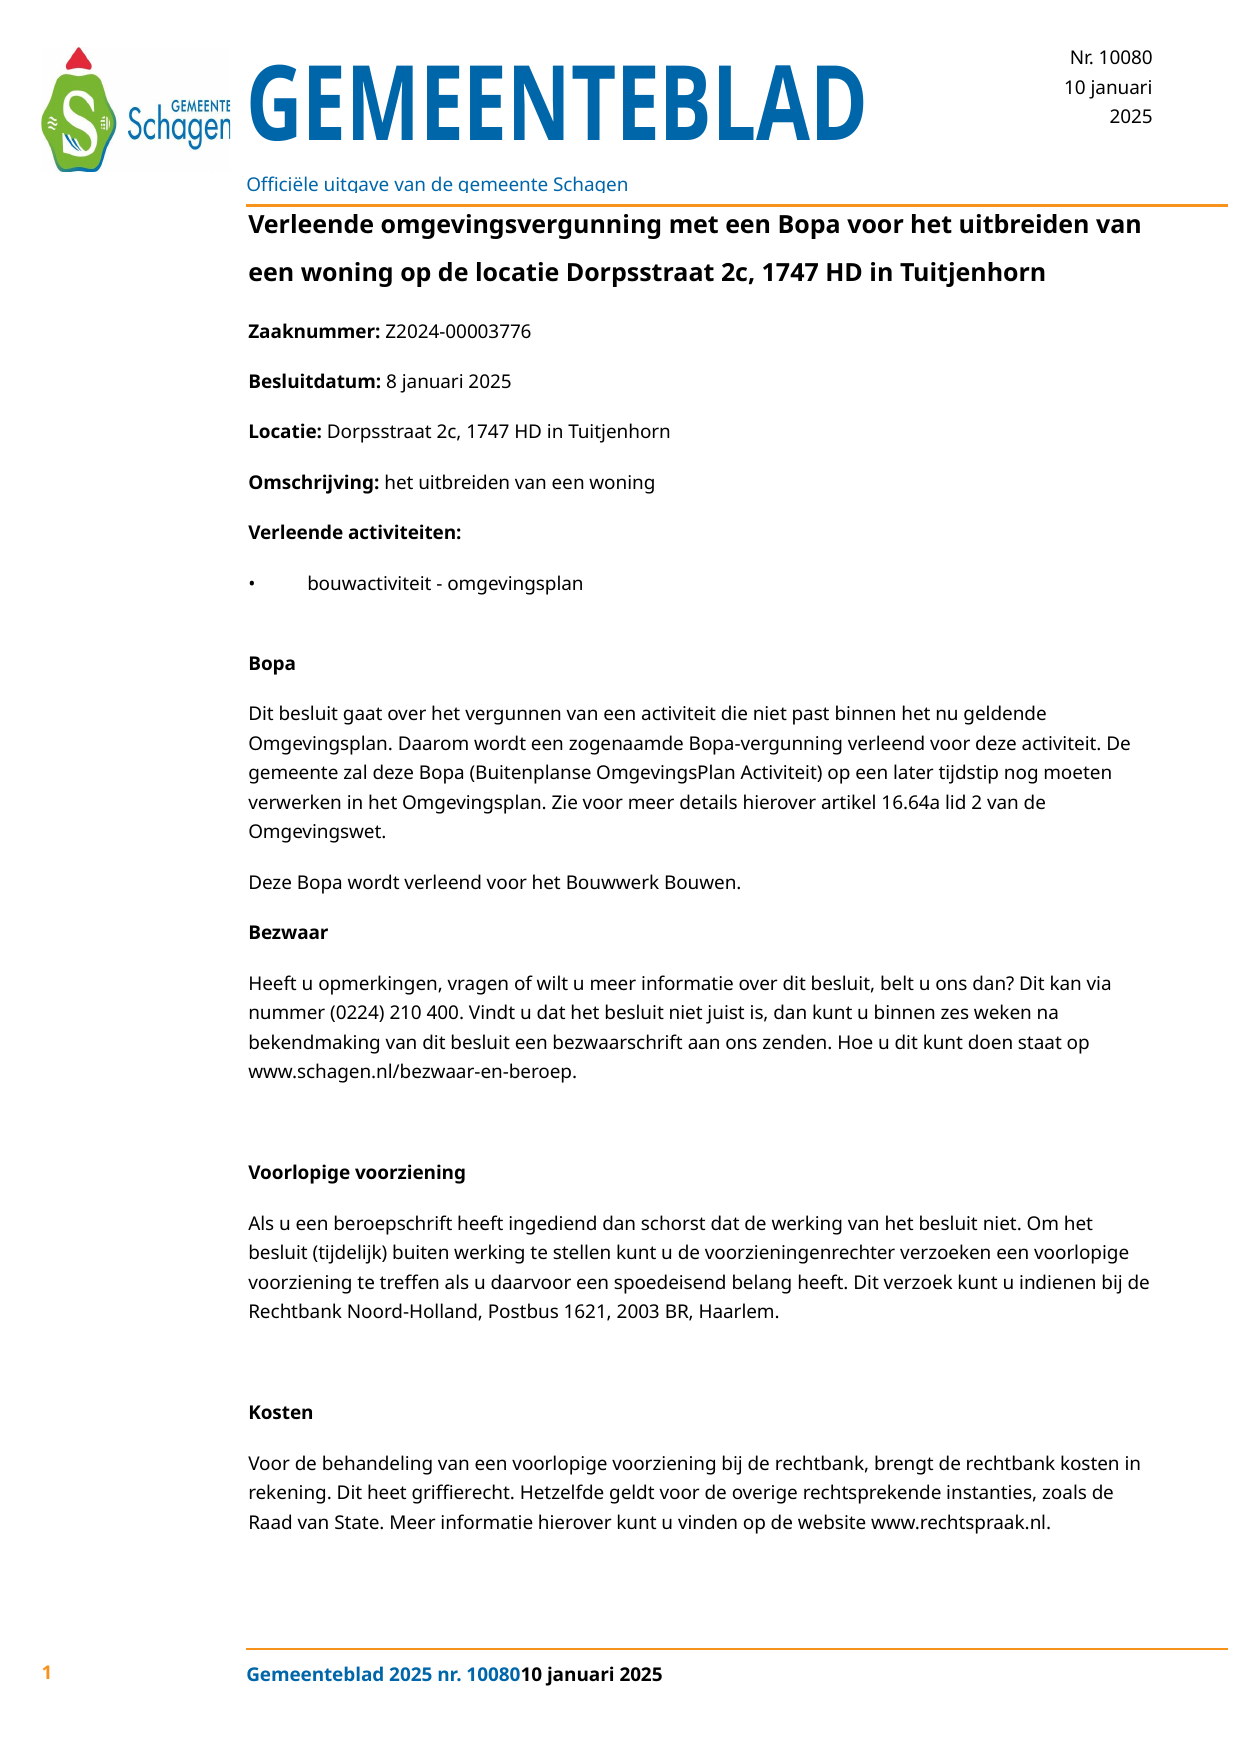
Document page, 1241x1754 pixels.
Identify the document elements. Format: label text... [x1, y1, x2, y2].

text Voorlopige voorziening [248, 1159, 1152, 1185]
text Deze Bopa wordt verleend voor het Bouwwerk Bouwen. [248, 869, 1152, 895]
text Voor de behandeling van een voorlopige voorziening bij de rechtbank, brengt de rechtbank kosten in rekening. Dit heet griffierecht. Hetzelfde geldt voor de overige rechtsprekende instanties, zoals de Raad van State. Meer informatie hierover kunt u vinden op de website www.rechtspraak.nl. [248, 1450, 1152, 1535]
text Bopa [248, 650, 1152, 676]
text Dit besluit gaat over het vergunnen van een activiteit die niet past binnen het nu geldende Omgevingsplan. Daarom wordt een zogenaamde Bopa-vergunning verleend voor deze activiteit. De gemeente zal deze Bopa (Buitenplanse OmgevingsPlan Activiteit) op een later tijdstip nog moeten verwerken in het Omgevingsplan. Zie voor meer details hierover artikel 16.64a lid 2 van de Omgevingswet. [248, 700, 1152, 844]
text Omschrijving: het uitbreiden van een woning [248, 469, 1152, 495]
text Als u een beroepschrift heeft ingediend dan schorst dat de werking van het besluit niet. Om het besluit (tijdelijk) buiten werking te stellen kunt u de voorzieningenrechter verzoeken een voorlopige voorziening te treffen als u daarvoor een spoedeisend belang heeft. Dit verzoek kunt u indienen bij de Rechtbank Noord-Holland, Postbus 1621, 2003 BR, Haarlem. [248, 1210, 1152, 1324]
text Heeft u opmerkingen, vragen of wilt u meer informatie over dit besluit, belt u ons dan? Dit kan via nummer (0224) 210 400. Vindt u dat het besluit niet juist is, dan kunt u binnen zes weken na bekendmaking van dit besluit een bezwaarschrift aan ons zenden. Hoe u dit kunt doen staat op www.schagen.nl/bezwaar-en-beroep. [248, 970, 1152, 1084]
text Kosten [248, 1399, 1152, 1425]
list bouwactiviteit - omgevingsplan [248, 570, 1152, 596]
text Besluitdatum: 8 januari 2025 [248, 368, 1152, 394]
text Verleende omgevingsvergunning met een Bopa voor het uitbreiden van een woning op de locatie Dorpsstraat 2c, 1747 HD in Tuitjenhorn [248, 207, 1152, 288]
text Zaaknummer: Z2024-00003776 [248, 318, 1152, 344]
text Locatie: Dorpsstraat 2c, 1747 HD in Tuitjenhorn [248, 419, 1152, 444]
text Bezwaar [248, 919, 1152, 945]
text Verleende activiteiten: [248, 519, 1152, 545]
picture [41, 47, 231, 172]
